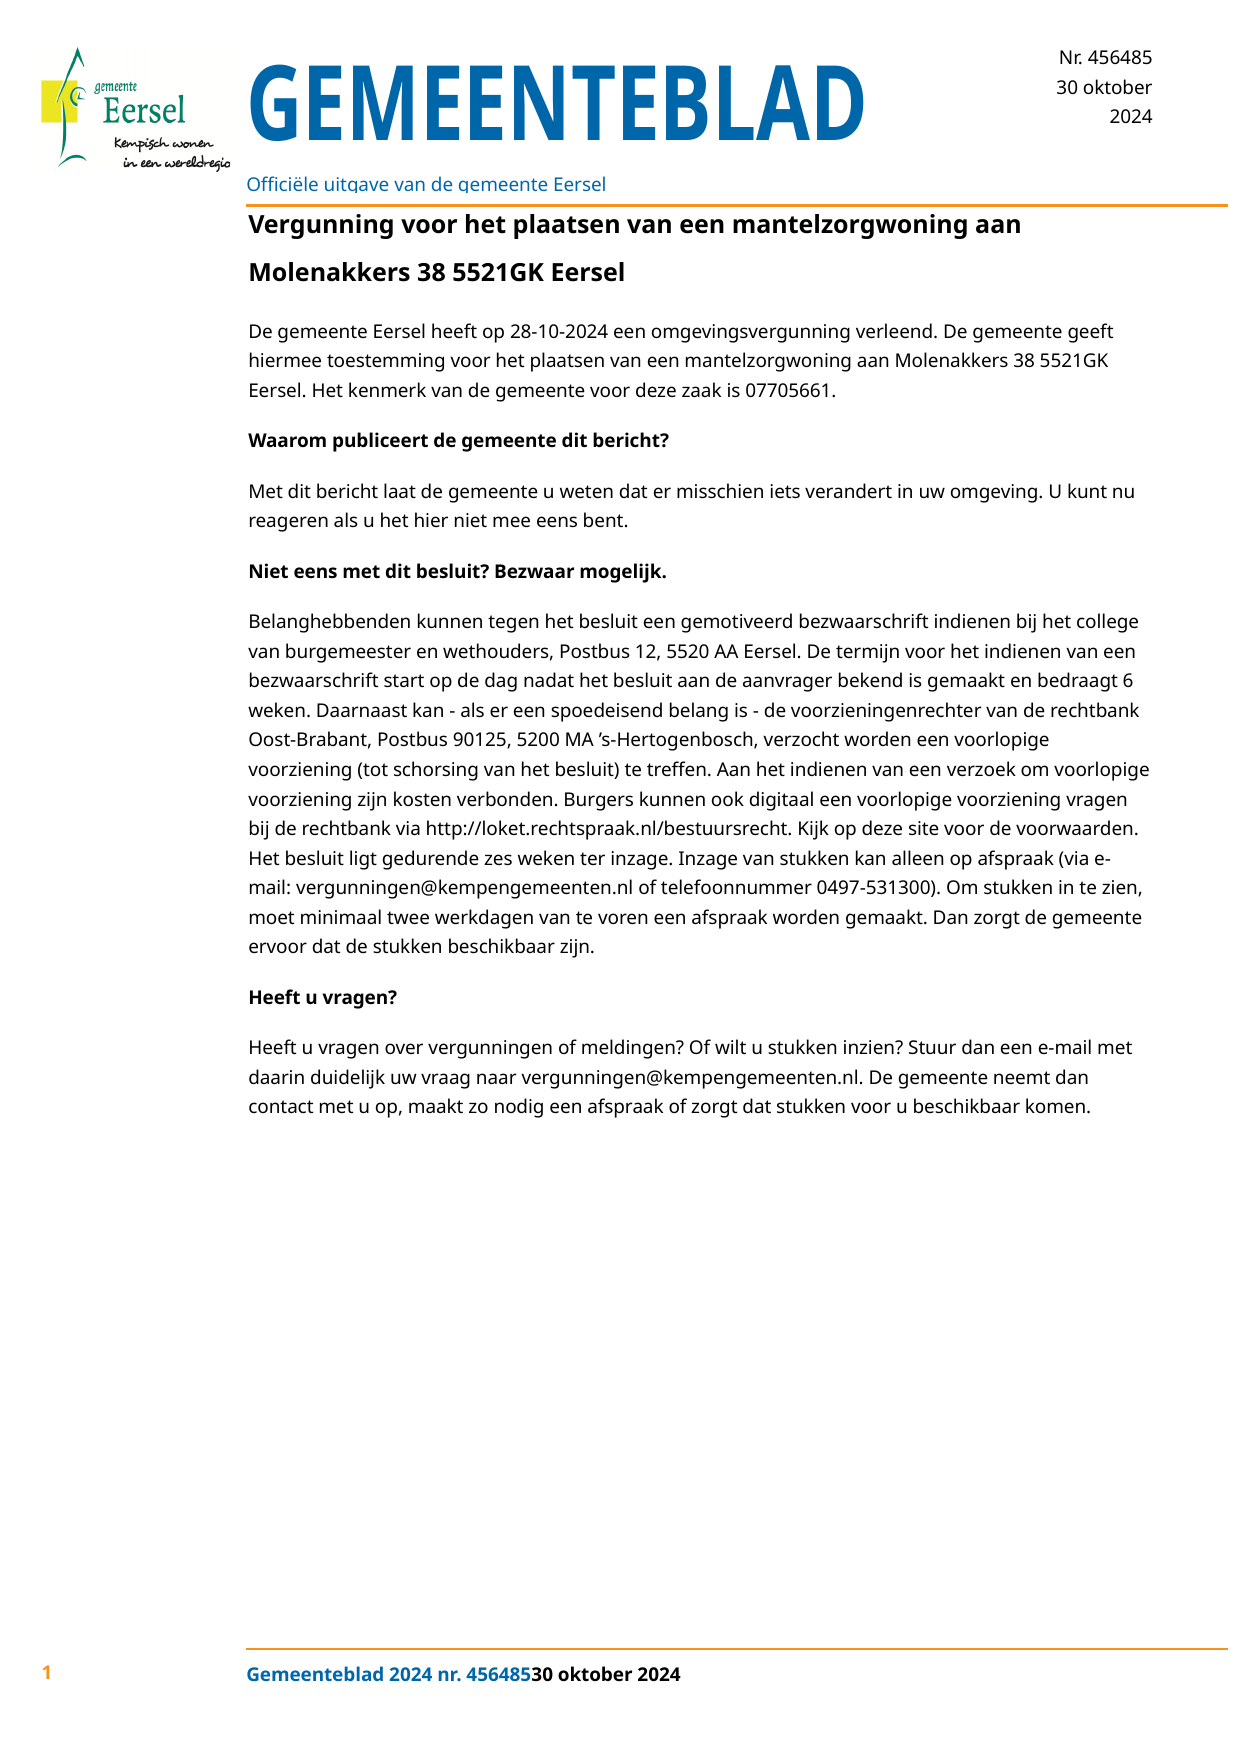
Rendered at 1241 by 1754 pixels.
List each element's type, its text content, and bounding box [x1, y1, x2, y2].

text Met dit bericht laat de gemeente u weten dat er misschien iets verandert in uw omgeving. U kunt nu reageren als u het hier niet mee eens bent. [248, 478, 1152, 533]
text De gemeente Eersel heeft op 28-10-2024 een omgevingsvergunning verleend. De gemeente geeft hiermee toestemming voor het plaatsen van een mantelzorgwoning aan Molenakkers 38 5521GK Eersel. Het kenmerk van de gemeente voor deze zaak is 07705661. [248, 318, 1152, 403]
text Belanghebbenden kunnen tegen het besluit een gemotiveerd bezwaarschrift indienen bij het college van burgemeester en wethouders, Postbus 12, 5520 AA Eersel. De termijn voor het indienen van een bezwaarschrift start op de dag nadat het besluit aan de aanvrager bekend is gemaakt en bedraagt 6 weken. Daarnaast kan - als er een spoedeisend belang is - de voorzieningenrechter van de rechtbank Oost-Brabant, Postbus 90125, 5200 MA ’s-Hertogenbosch, verzocht worden een voorlopige voorziening (tot schorsing van het besluit) te treffen. Aan het indienen van een verzoek om voorlopige voorziening zijn kosten verbonden. Burgers kunnen ook digitaal een voorlopige voorziening vragen bij de rechtbank via http://loket.rechtspraak.nl/bestuursrecht. Kijk op deze site voor de voorwaarden. Het besluit ligt gedurende zes weken ter inzage. Inzage van stukken kan alleen op afspraak (via e-mail: vergunningen@kempengemeenten.nl of telefoonnummer 0497-531300). Om stukken in te zien, moet minimaal twee werkdagen van te voren een afspraak worden gemaakt. Dan zorgt de gemeente ervoor dat de stukken beschikbaar zijn. [248, 608, 1152, 959]
text Heeft u vragen? [248, 984, 1152, 1010]
text Vergunning voor het plaatsen van een mantelzorgwoning aan Molenakkers 38 5521GK Eersel [248, 207, 1152, 288]
picture [41, 47, 231, 172]
text Waarom publiceert de gemeente dit bericht? [248, 427, 1152, 453]
text Heeft u vragen over vergunningen of meldingen? Of wilt u stukken inzien? Stuur dan een e-mail met daarin duidelijk uw vraag naar vergunningen@kempengemeenten.nl. De gemeente neemt dan contact met u op, maakt zo nodig een afspraak of zorgt dat stukken voor u beschikbaar komen. [248, 1034, 1152, 1119]
text Niet eens met dit besluit? Bezwaar mogelijk. [248, 558, 1152, 584]
